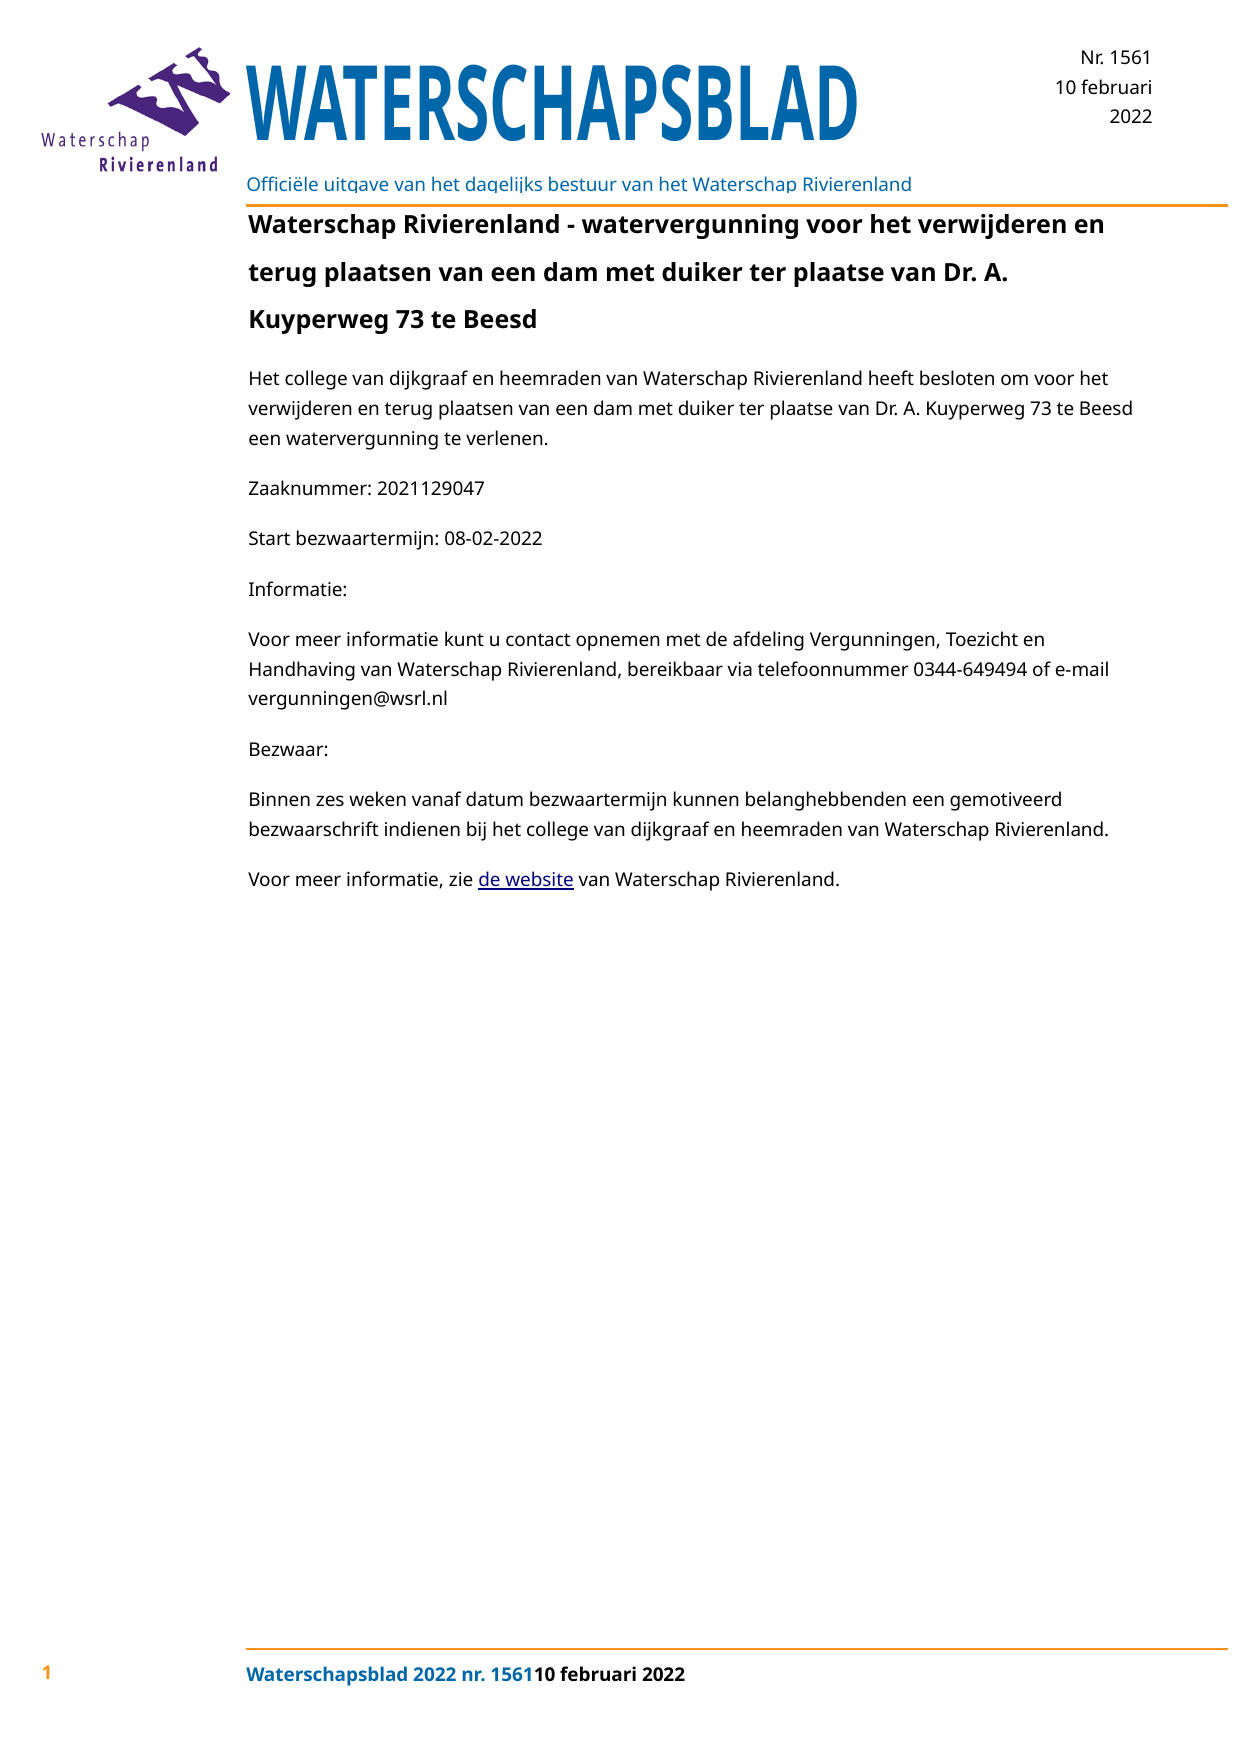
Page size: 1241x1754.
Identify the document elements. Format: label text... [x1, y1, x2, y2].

text Start bezwaartermijn: 08-02-2022 [248, 526, 1152, 551]
text Binnen zes weken vanaf datum bezwaartermijn kunnen belanghebbenden een gemotiveerd bezwaarschrift indienen bij het college van dijkgraaf en heemraden van Waterschap Rivierenland. [248, 786, 1152, 842]
text Informatie: [248, 576, 1152, 602]
text Voor meer informatie, zie de website van Waterschap Rivierenland. [248, 866, 1152, 892]
text Bezwaar: [248, 736, 1152, 762]
text Waterschap Rivierenland - watervergunning voor het verwijderen en terug plaatsen van een dam met duiker ter plaatse van Dr. A. Kuyperweg 73 te Beesd [248, 207, 1152, 336]
text Voor meer informatie kunt u contact opnemen met de afdeling Vergunningen, Toezicht en Handhaving van Waterschap Rivierenland, bereikbaar via telefoonnummer 0344-649494 of e-mail vergunningen@wsrl.nl [248, 626, 1152, 711]
text Het college van dijkgraaf en heemraden van Waterschap Rivierenland heeft besloten om voor het verwijderen en terug plaatsen van een dam met duiker ter plaatse van Dr. A. Kuyperweg 73 te Beesd een watervergunning te verlenen. [248, 366, 1152, 450]
text Zaaknummer: 2021129047 [248, 475, 1152, 501]
picture [41, 47, 231, 172]
